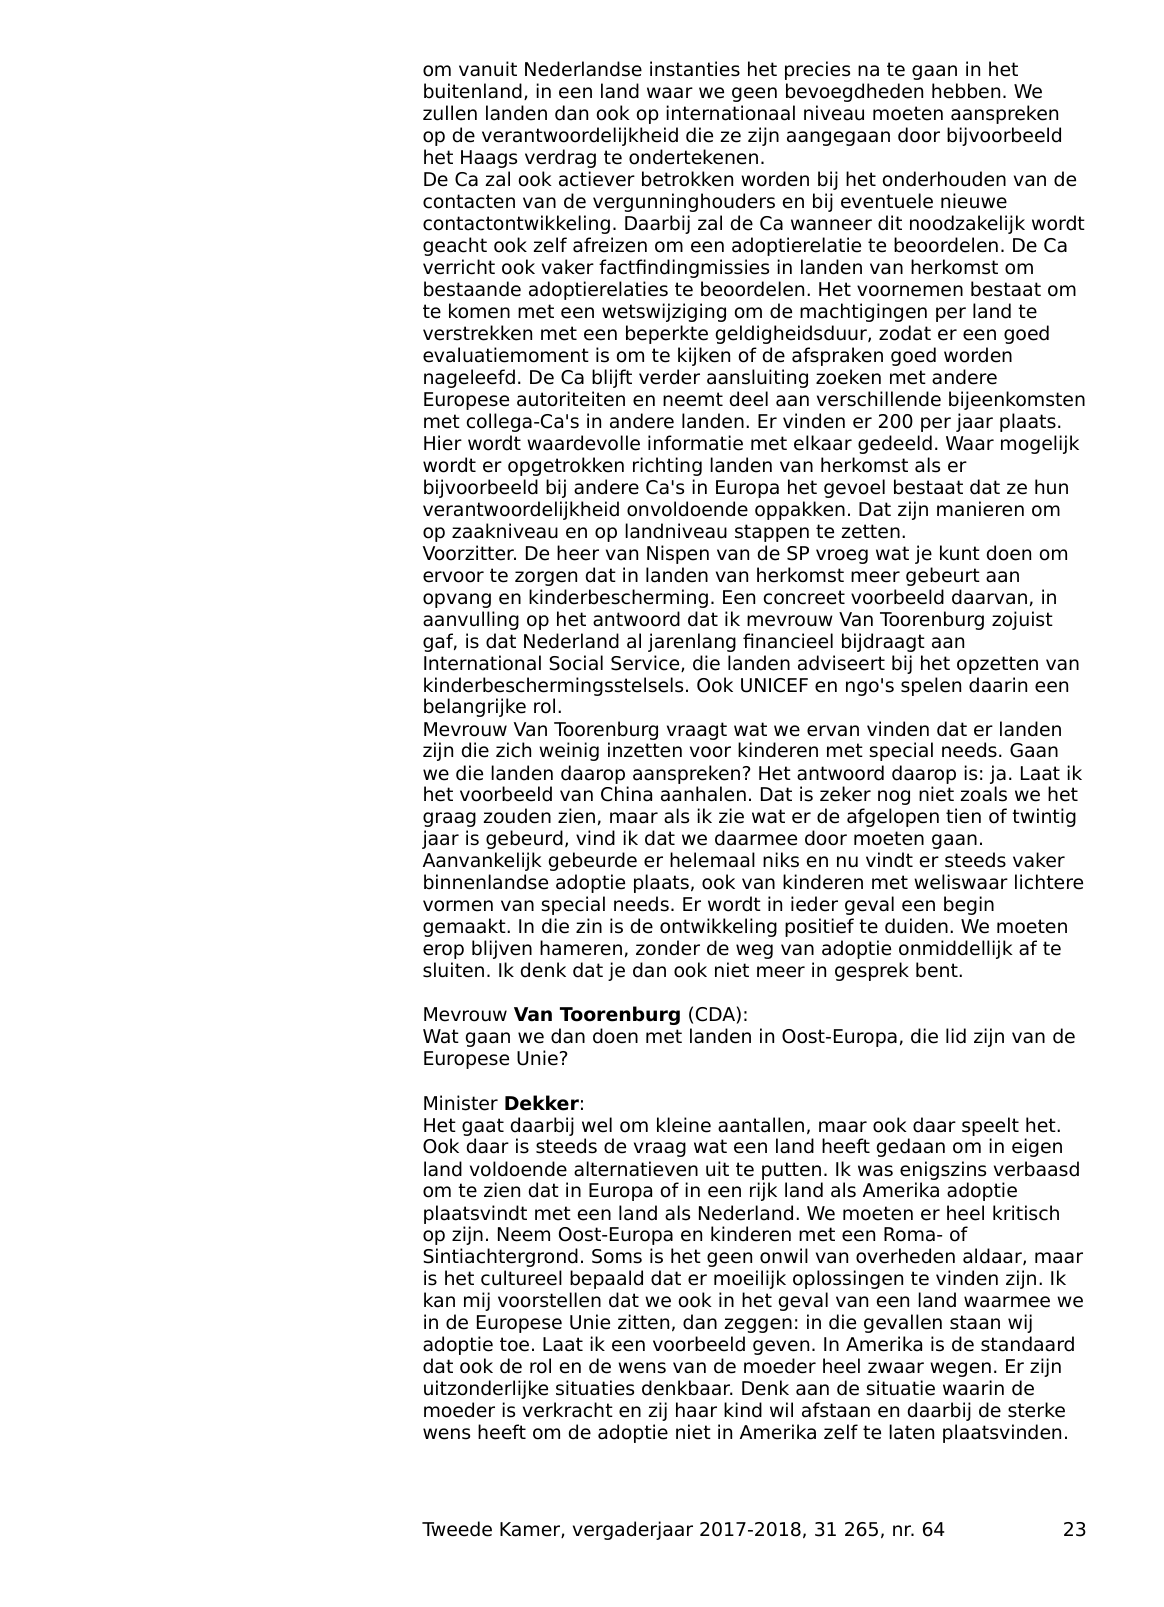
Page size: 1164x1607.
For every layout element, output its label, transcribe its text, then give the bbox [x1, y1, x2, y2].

text Voorzitter. De heer van Nispen van de SP vroeg wat je kunt doen om ervoor te zorgen dat in landen van herkomst meer gebeurt aan opvang en kinderbescherming. Een concreet voorbeeld daarvan, in aanvulling op het antwoord dat ik mevrouw Van Toorenburg zojuist gaf, is dat Nederland al jarenlang financieel bijdraagt aan International Social Service, die landen adviseert bij het opzetten van kinderbeschermingsstelsels. Ook UNICEF en ngo's spelen daarin een belangrijke rol. [422, 543, 1087, 718]
text Het gaat daarbij wel om kleine aantallen, maar ook daar speelt het. Ook daar is steeds de vraag wat een land heeft gedaan om in eigen land voldoende alternatieven uit te putten. Ik was enigszins verbaasd om te zien dat in Europa of in een rijk land als Amerika adoptie plaatsvindt met een land als Nederland. We moeten er heel kritisch op zijn. Neem Oost-Europa en kinderen met een Roma- of Sintiachtergrond. Soms is het geen onwil van overheden aldaar, maar is het cultureel bepaald dat er moeilijk oplossingen te vinden zijn. Ik kan mij voorstellen dat we ook in het geval van een land waarmee we in de Europese Unie zitten, dan zeggen: in die gevallen staan wij adoptie toe. Laat ik een voorbeeld geven. In Amerika is de standaard dat ook de rol en de wens van de moeder heel zwaar wegen. Er zijn uitzonderlijke situaties denkbaar. Denk aan de situatie waarin de moeder is verkracht en zij haar kind wil afstaan en daarbij de sterke wens heeft om de adoptie niet in Amerika zelf te laten plaatsvinden. [422, 1114, 1087, 1444]
text Mevrouw Van Toorenburg (CDA): [422, 1004, 1087, 1026]
text Mevrouw Van Toorenburg vraagt wat we ervan vinden dat er landen zijn die zich weinig inzetten voor kinderen met special needs. Gaan we die landen daarop aanspreken? Het antwoord daarop is: ja. Laat ik het voorbeeld van China aanhalen. Dat is zeker nog niet zoals we het graag zouden zien, maar als ik zie wat er de afgelopen tien of twintig jaar is gebeurd, vind ik dat we daarmee door moeten gaan. Aanvankelijk gebeurde er helemaal niks en nu vindt er steeds vaker binnenlandse adoptie plaats, ook van kinderen met weliswaar lichtere vormen van special needs. Er wordt in ieder geval een begin gemaakt. In die zin is de ontwikkeling positief te duiden. We moeten erop blijven hameren, zonder de weg van adoptie onmiddellijk af te sluiten. Ik denk dat je dan ook niet meer in gesprek bent. [422, 718, 1087, 982]
text Wat gaan we dan doen met landen in Oost-Europa, die lid zijn van de Europese Unie? [422, 1026, 1087, 1070]
text De Ca zal ook actiever betrokken worden bij het onderhouden van de contacten van de vergunninghouders en bij eventuele nieuwe contactontwikkeling. Daarbij zal de Ca wanneer dit noodzakelijk wordt geacht ook zelf afreizen om een adoptierelatie te beoordelen. De Ca verricht ook vaker factfindingmissies in landen van herkomst om bestaande adoptierelaties te beoordelen. Het voornemen bestaat om te komen met een wetswijziging om de machtigingen per land te verstrekken met een beperkte geldigheidsduur, zodat er een goed evaluatiemoment is om te kijken of de afspraken goed worden nageleefd. De Ca blijft verder aansluiting zoeken met andere Europese autoriteiten en neemt deel aan verschillende bijeenkomsten met collega-Ca's in andere landen. Er vinden er 200 per jaar plaats. Hier wordt waardevolle informatie met elkaar gedeeld. Waar mogelijk wordt er opgetrokken richting landen van herkomst als er bijvoorbeeld bij andere Ca's in Europa het gevoel bestaat dat ze hun verantwoordelijkheid onvoldoende oppakken. Dat zijn manieren om op zaakniveau en op landniveau stappen te zetten. [422, 169, 1087, 543]
text om vanuit Nederlandse instanties het precies na te gaan in het buitenland, in een land waar we geen bevoegdheden hebben. We zullen landen dan ook op internationaal niveau moeten aanspreken op de verantwoordelijkheid die ze zijn aangegaan door bijvoorbeeld het Haags verdrag te ondertekenen. [422, 59, 1087, 169]
text Minister Dekker: [422, 1092, 1087, 1114]
